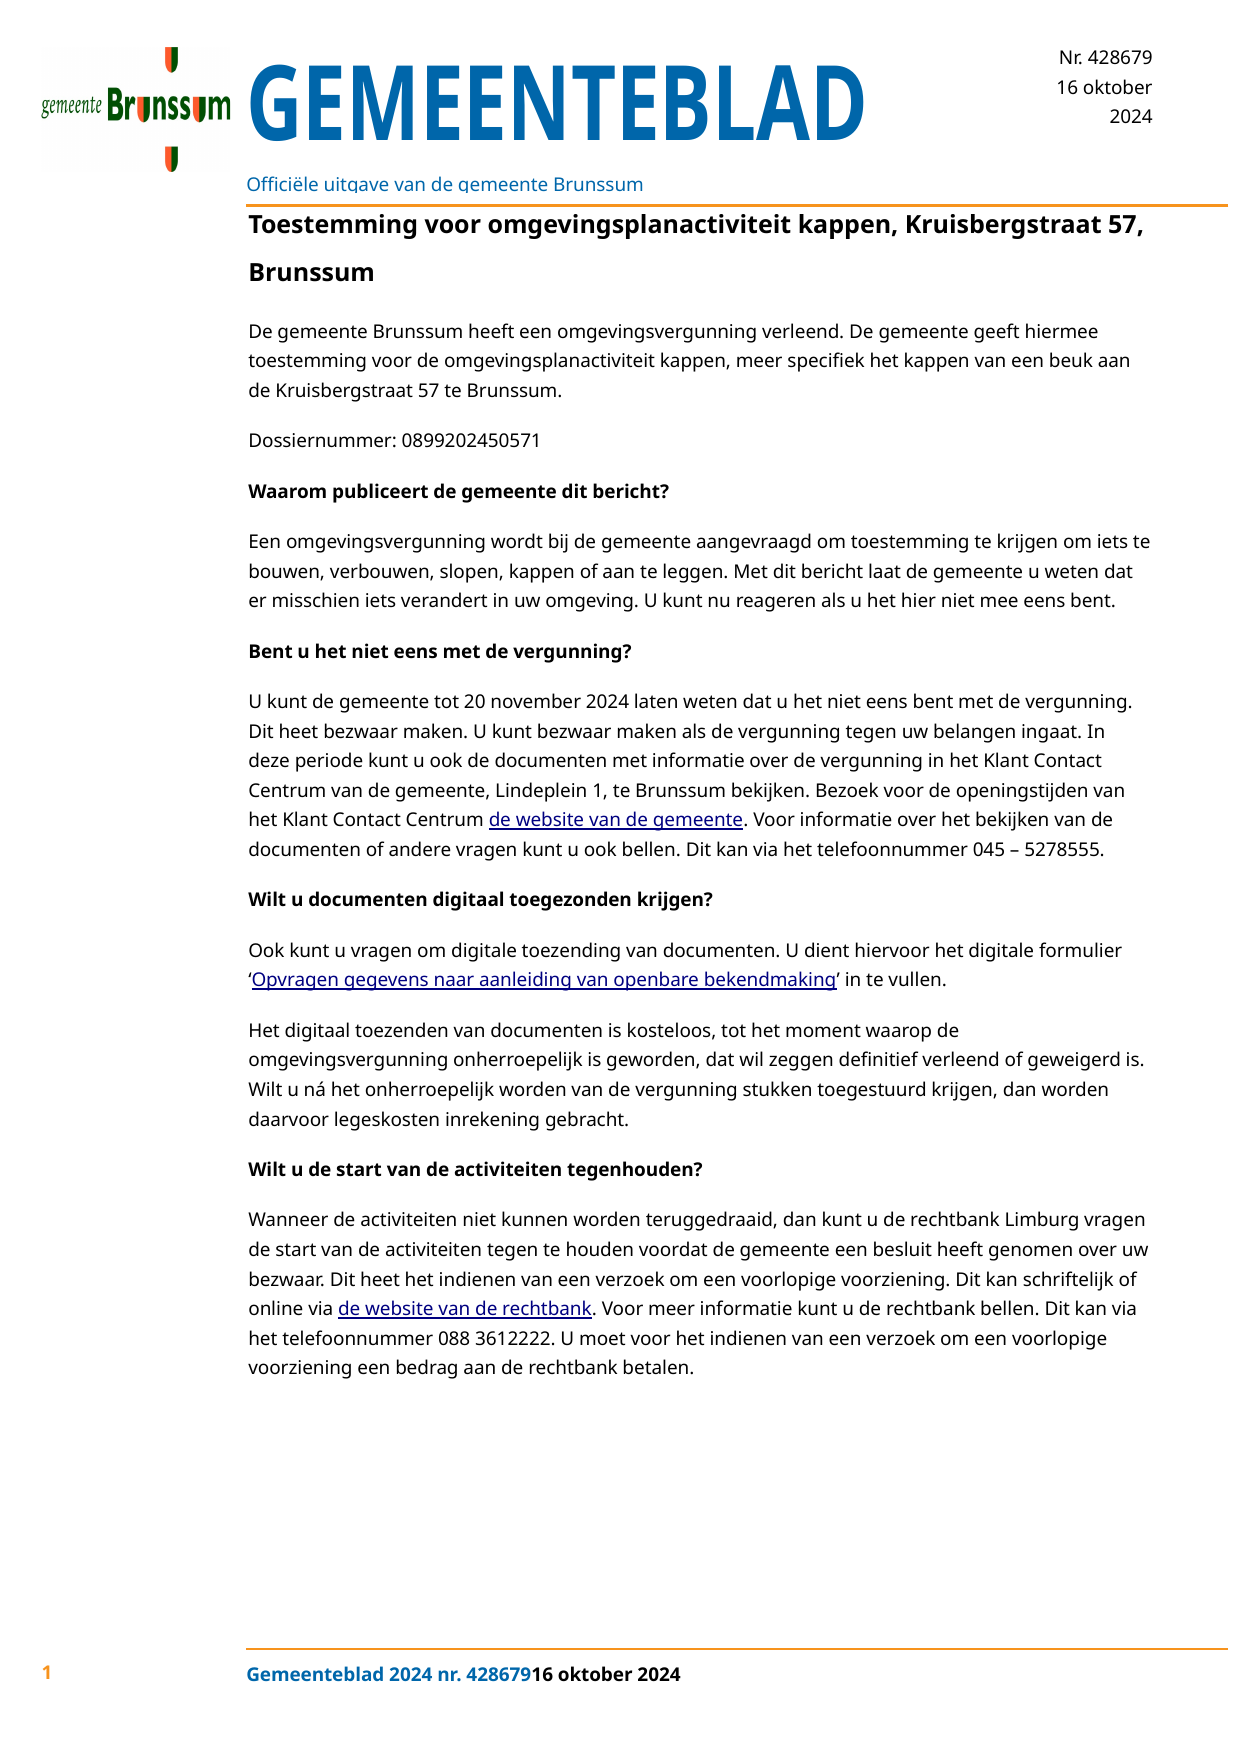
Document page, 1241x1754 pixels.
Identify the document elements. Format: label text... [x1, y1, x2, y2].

text Een omgevingsvergunning wordt bij de gemeente aangevraagd om toestemming te krijgen om iets te bouwen, verbouwen, slopen, kappen of aan te leggen. Met dit bericht laat de gemeente u weten dat er misschien iets verandert in uw omgeving. U kunt nu reageren als u het hier niet mee eens bent. [248, 528, 1152, 613]
text Wilt u de start van de activiteiten tegenhouden? [248, 1156, 1152, 1182]
picture [41, 47, 231, 172]
text Toestemming voor omgevingsplanactiviteit kappen, Kruisbergstraat 57, Brunssum [248, 207, 1152, 288]
text Wilt u documenten digitaal toegezonden krijgen? [248, 887, 1152, 912]
text Ook kunt u vragen om digitale toezending van documenten. U dient hiervoor het digitale formulier ‘Opvragen gegevens naar aanleiding van openbare bekendmaking’ in te vullen. [248, 937, 1152, 992]
text U kunt de gemeente tot 20 november 2024 laten weten dat u het niet eens bent met de vergunning. Dit heet bezwaar maken. U kunt bezwaar maken als de vergunning tegen uw belangen ingaat. In deze periode kunt u ook de documenten met informatie over de vergunning in het Klant Contact Centrum van de gemeente, Lindeplein 1, te Brunssum bekijken. Bezoek voor de openingstijden van het Klant Contact Centrum de website van de gemeente. Voor informatie over het bekijken van de documenten of andere vragen kunt u ook bellen. Dit kan via het telefoonnummer 045 – 5278555. [248, 688, 1152, 862]
text Bent u het niet eens met de vergunning? [248, 638, 1152, 664]
text De gemeente Brunssum heeft een omgevingsvergunning verleend. De gemeente geeft hiermee toestemming voor de omgevingsplanactiviteit kappen, meer specifiek het kappen van een beuk aan de Kruisbergstraat 57 te Brunssum. [248, 318, 1152, 403]
text Dossiernummer: 0899202450571 [248, 427, 1152, 453]
text Wanneer de activiteiten niet kunnen worden teruggedraaid, dan kunt u de rechtbank Limburg vragen de start van de activiteiten tegen te houden voordat de gemeente een besluit heeft genomen over uw bezwaar. Dit heet het indienen van een verzoek om een voorlopige voorziening. Dit kan schriftelijk of online via de website van de rechtbank. Voor meer informatie kunt u de rechtbank bellen. Dit kan via het telefoonnummer 088 3612222. U moet voor het indienen van een verzoek om een voorlopige voorziening een bedrag aan de rechtbank betalen. [248, 1207, 1152, 1380]
text Waarom publiceert de gemeente dit bericht? [248, 478, 1152, 504]
text Het digitaal toezenden van documenten is kosteloos, tot het moment waarop de omgevingsvergunning onherroepelijk is geworden, dat wil zeggen definitief verleend of geweigerd is. Wilt u ná het onherroepelijk worden van de vergunning stukken toegestuurd krijgen, dan worden daarvoor legeskosten inrekening gebracht. [248, 1017, 1152, 1132]
